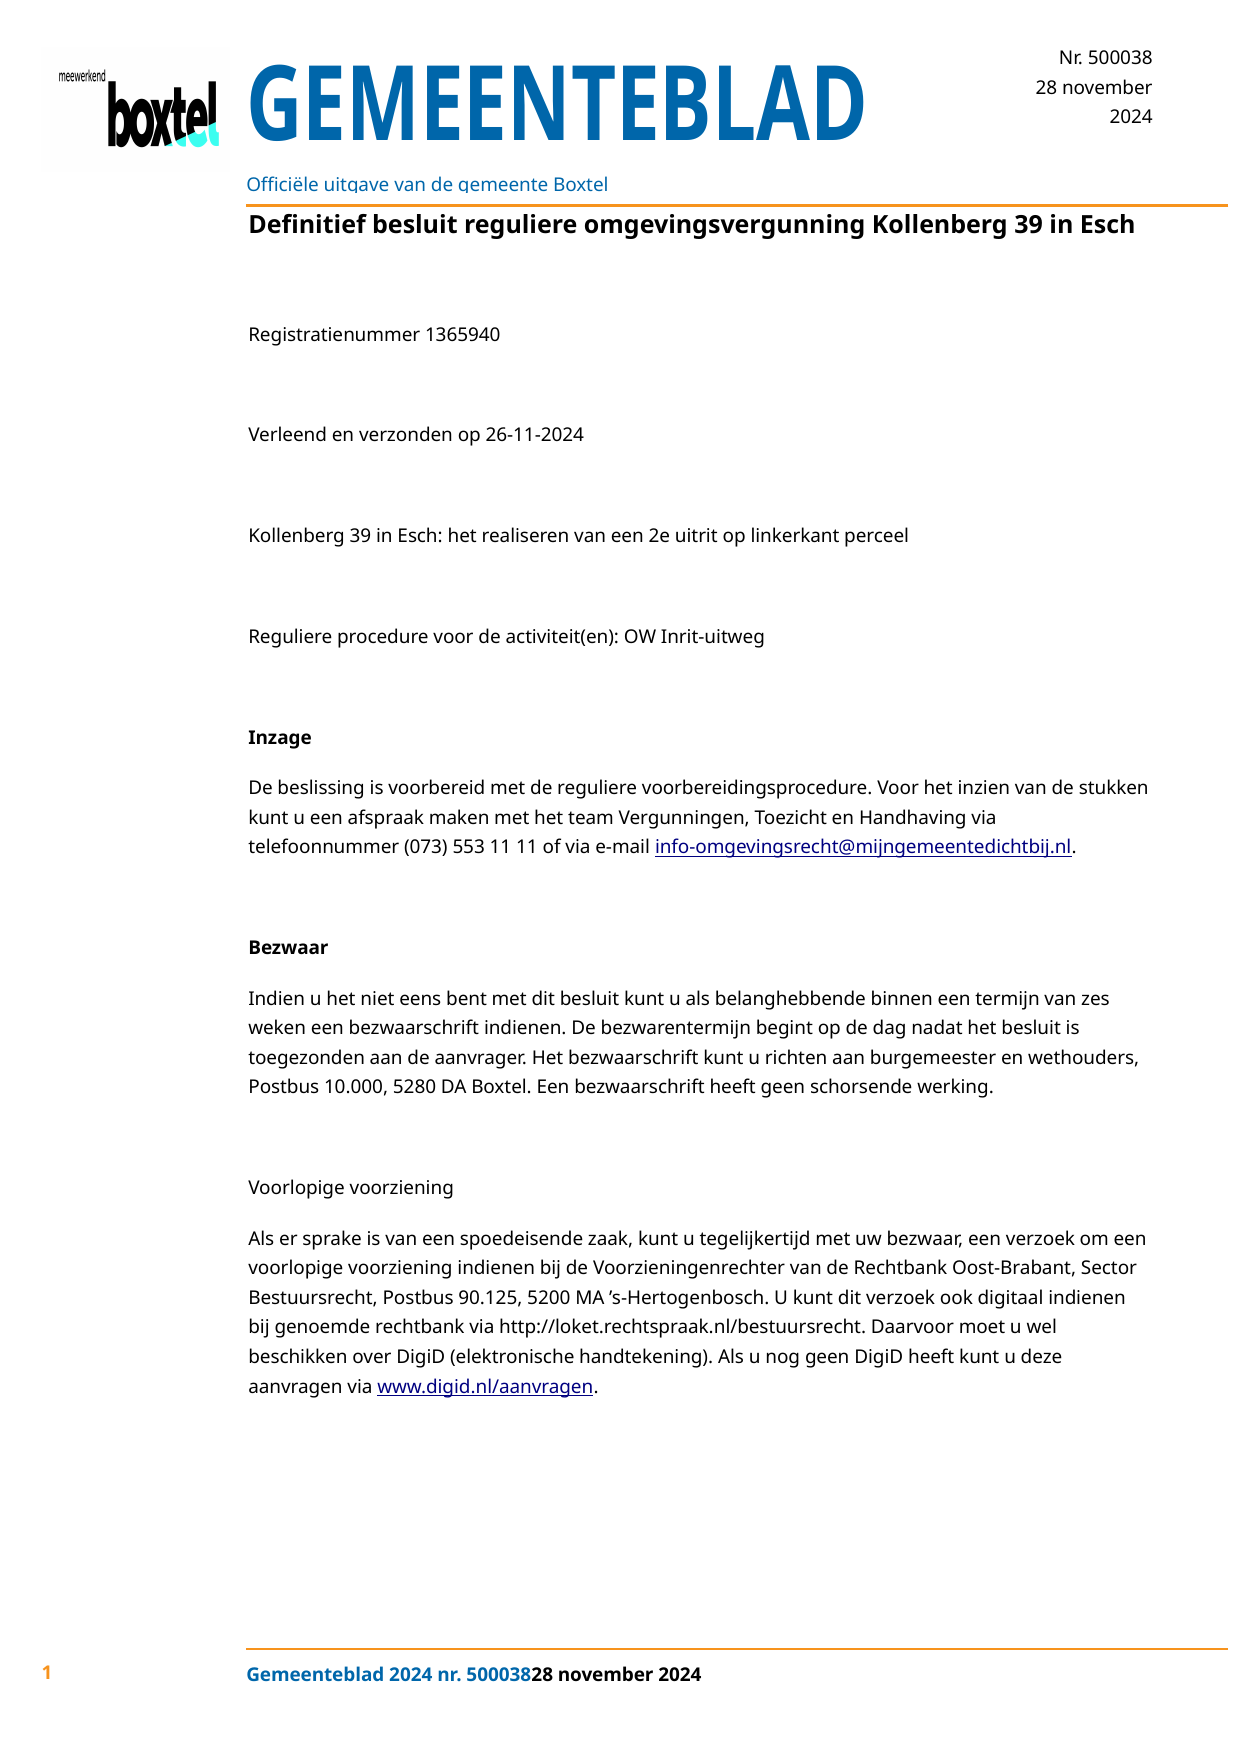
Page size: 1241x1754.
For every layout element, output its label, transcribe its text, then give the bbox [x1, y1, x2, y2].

text Inzage [248, 724, 1152, 750]
text Voorlopige voorziening [248, 1174, 1152, 1200]
text Definitief besluit reguliere omgevingsvergunning Kollenberg 39 in Esch [248, 207, 1152, 241]
text Reguliere procedure voor de activiteit(en): OW Inrit-uitweg [248, 623, 1152, 649]
text Bezwaar [248, 934, 1152, 960]
text Registratienummer 1365940 [248, 321, 1152, 346]
text De beslissing is voorbereid met de reguliere voorbereidingsprocedure. Voor het inzien van de stukken kunt u een afspraak maken met het team Vergunningen, Toezicht en Handhaving via telefoonnummer (073) 553 11 11 of via e-mail info-omgevingsrecht@mijngemeentedichtbij.nl. [248, 774, 1152, 859]
text Kollenberg 39 in Esch: het realiseren van een 2e uitrit op linkerkant perceel [248, 522, 1152, 548]
text Indien u het niet eens bent met dit besluit kunt u als belanghebbende binnen een termijn van zes weken een bezwaarschrift indienen. De bezwarentermijn begint op de dag nadat het besluit is toegezonden aan de aanvrager. Het bezwaarschrift kunt u richten aan burgemeester en wethouders, Postbus 10.000, 5280 DA Boxtel. Een bezwaarschrift heeft geen schorsende werking. [248, 985, 1152, 1099]
text Als er sprake is van een spoedeisende zaak, kunt u tegelijkertijd met uw bezwaar, een verzoek om een voorlopige voorziening indienen bij de Voorzieningenrechter van de Rechtbank Oost-Brabant, Sector Bestuursrecht, Postbus 90.125, 5200 MA ’s-Hertogenbosch. U kunt dit verzoek ook digitaal indienen bij genoemde rechtbank via http://loket.rechtspraak.nl/bestuursrecht. Daarvoor moet u wel beschikken over DigiD (elektronische handtekening). Als u nog geen DigiD heeft kunt u deze aanvragen via www.digid.nl/aanvragen. [248, 1225, 1152, 1398]
text Verleend en verzonden op 26-11-2024 [248, 422, 1152, 447]
picture [41, 47, 231, 172]
